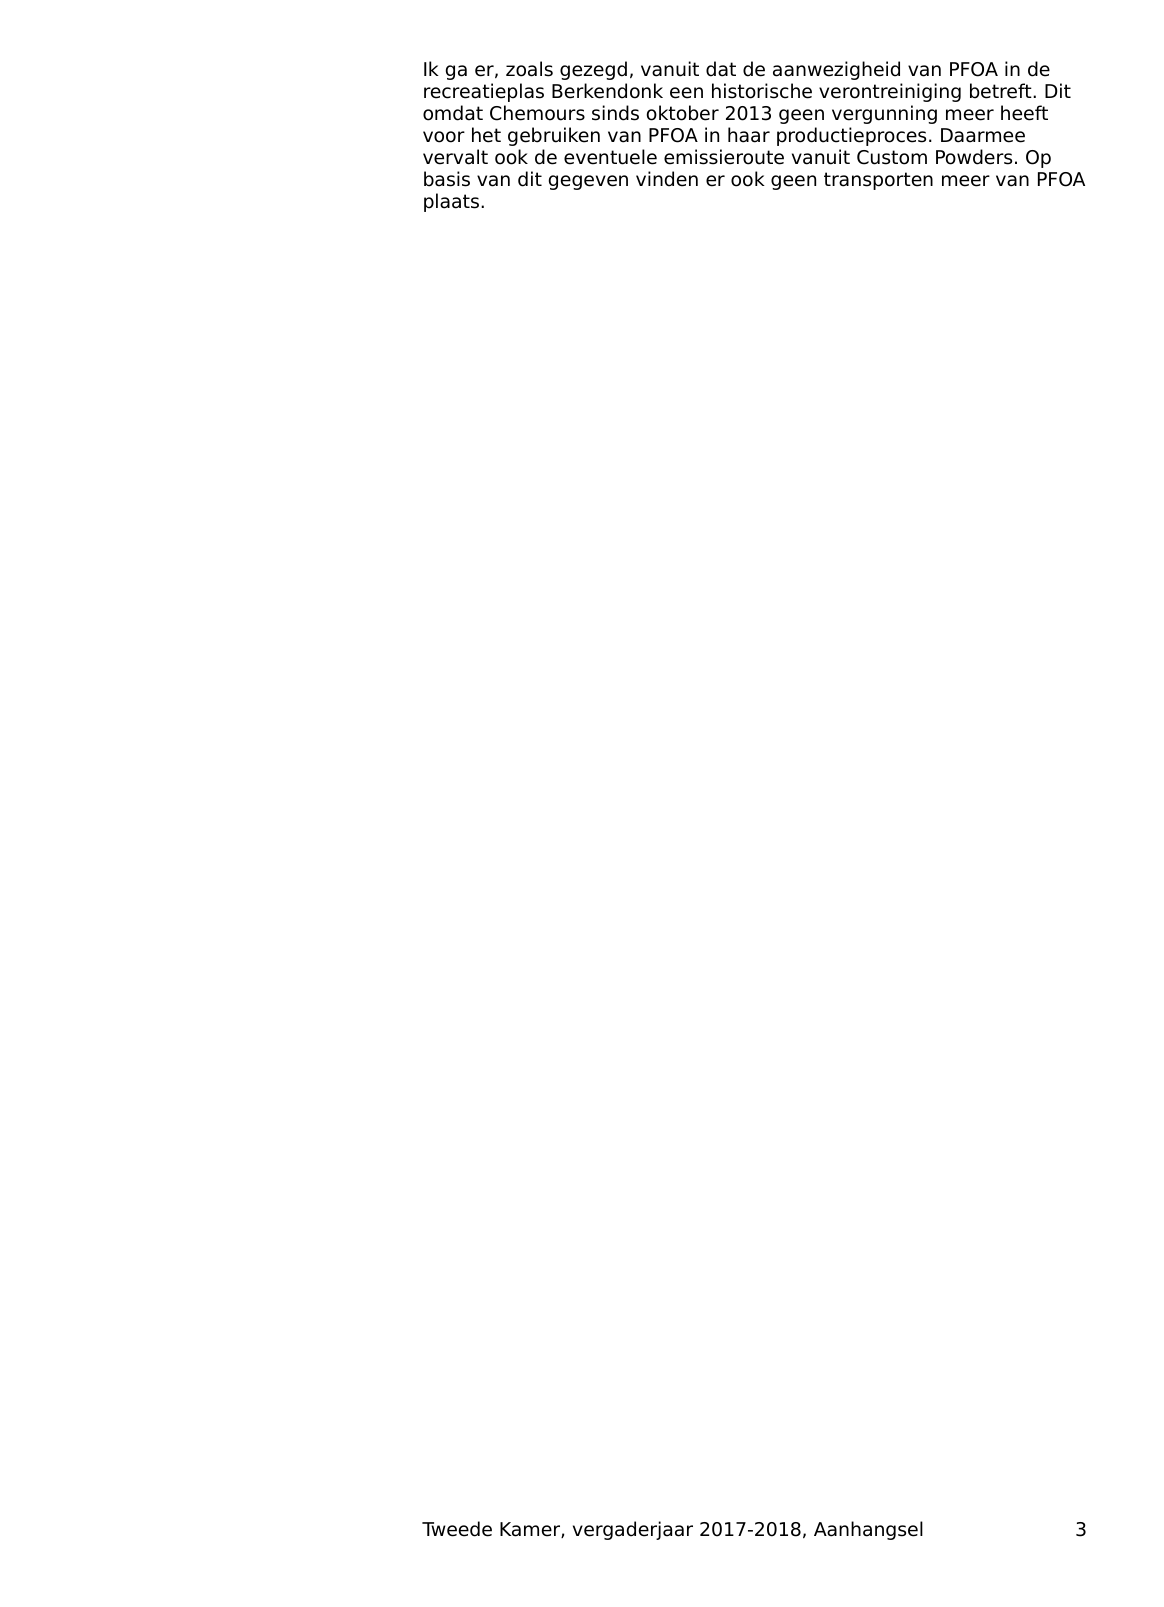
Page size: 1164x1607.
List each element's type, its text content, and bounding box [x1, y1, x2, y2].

text Ik ga er, zoals gezegd, vanuit dat de aanwezigheid van PFOA in de recreatieplas Berkendonk een historische verontreiniging betreft. Dit omdat Chemours sinds oktober 2013 geen vergunning meer heeft voor het gebruiken van PFOA in haar productieproces. Daarmee vervalt ook de eventuele emissieroute vanuit Custom Powders. Op basis van dit gegeven vinden er ook geen transporten meer van PFOA plaats. [422, 59, 1087, 213]
